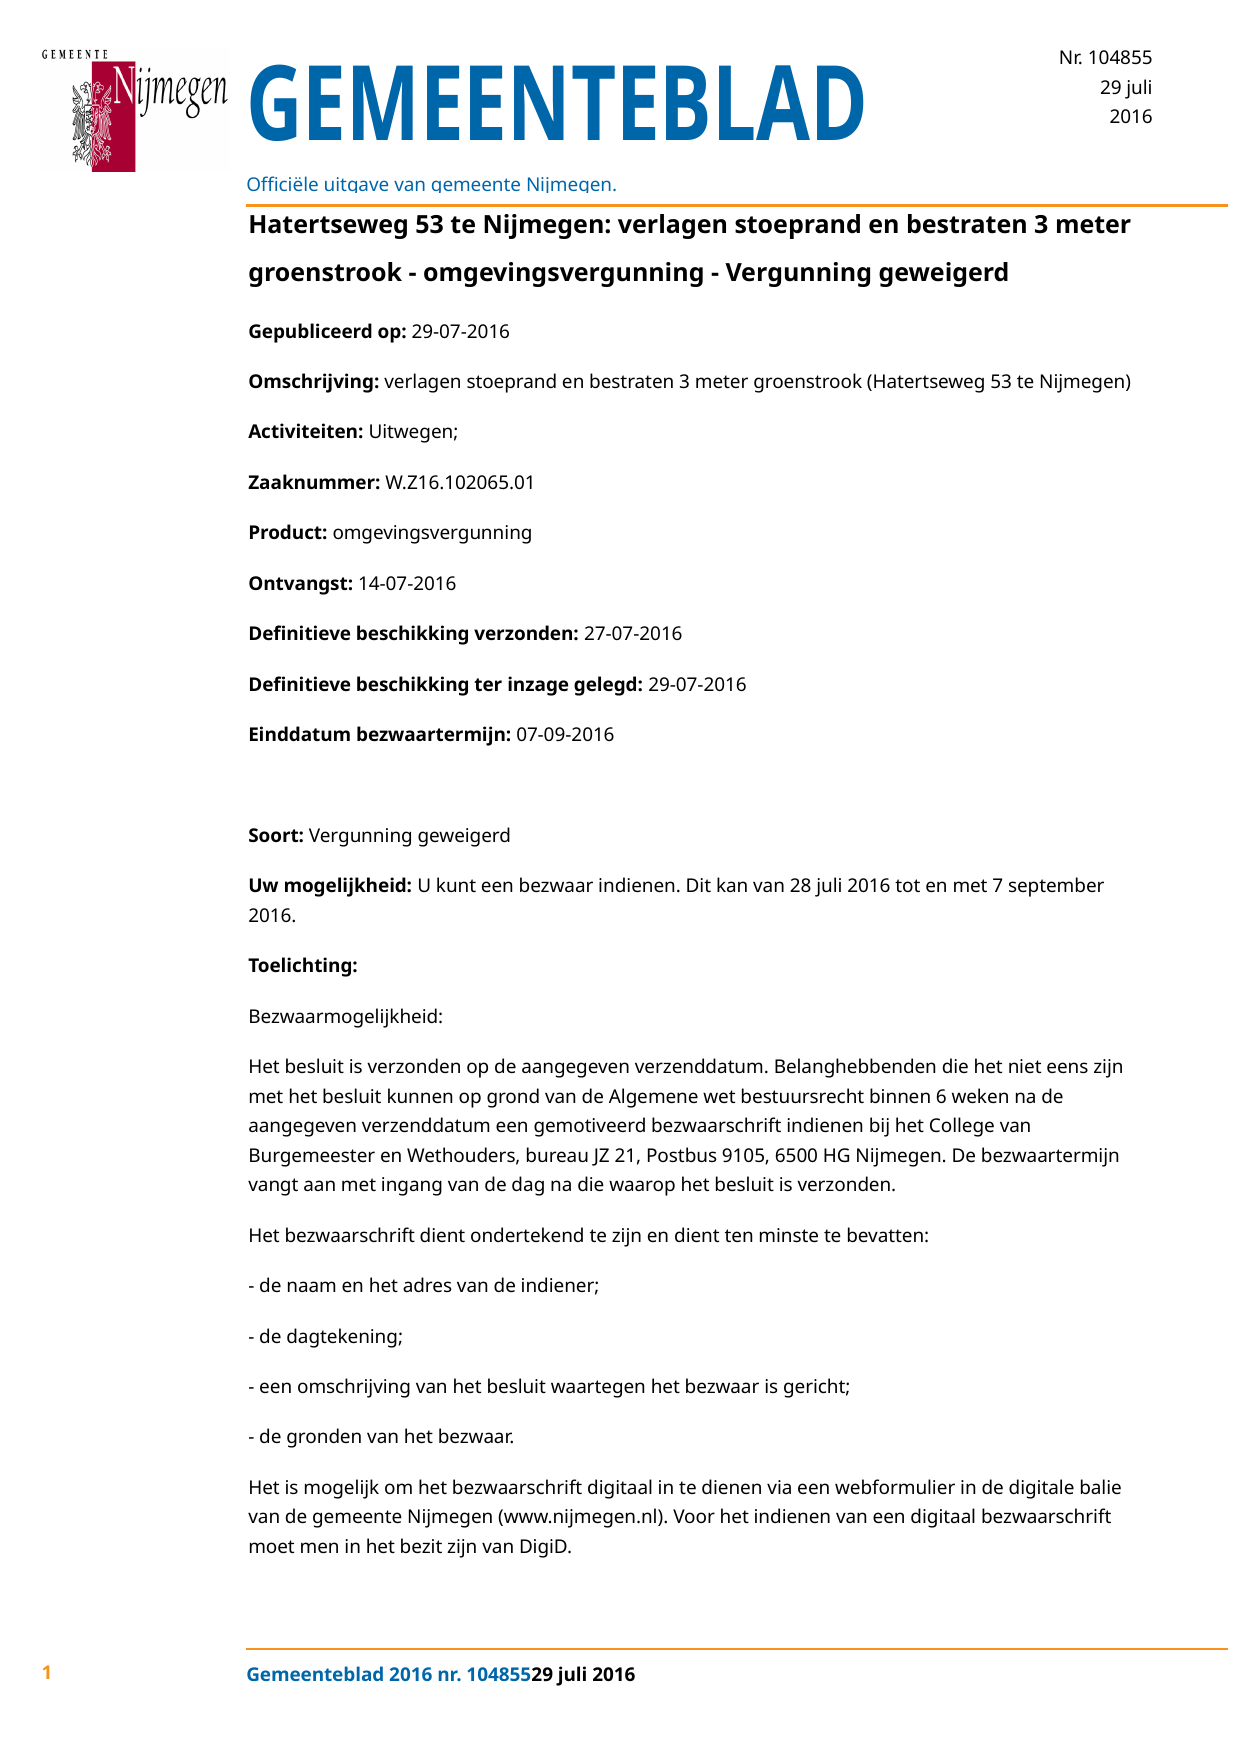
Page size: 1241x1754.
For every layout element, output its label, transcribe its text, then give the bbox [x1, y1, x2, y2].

text Definitieve beschikking verzonden: 27-07-2016 [248, 620, 1152, 646]
text Het besluit is verzonden op de aangegeven verzenddatum. Belanghebbenden die het niet eens zijn met het besluit kunnen op grond van de Algemene wet bestuursrecht binnen 6 weken na de aangegeven verzenddatum een gemotiveerd bezwaarschrift indienen bij het College van Burgemeester en Wethouders, bureau JZ 21, Postbus 9105, 6500 HG Nijmegen. De bezwaartermijn vangt aan met ingang van de dag na die waarop het besluit is verzonden. [248, 1053, 1152, 1197]
text Het bezwaarschrift dient ondertekend te zijn en dient ten minste te bevatten: [248, 1222, 1152, 1248]
text - de dagtekening; [248, 1323, 1152, 1349]
text Gepubliceerd op: 29-07-2016 [248, 318, 1152, 344]
text Hatertseweg 53 te Nijmegen: verlagen stoeprand en bestraten 3 meter groenstrook - omgevingsvergunning - Vergunning geweigerd [248, 207, 1152, 288]
text Definitieve beschikking ter inzage gelegd: 29-07-2016 [248, 671, 1152, 697]
text Uw mogelijkheid: U kunt een bezwaar indienen. Dit kan van 28 juli 2016 tot en met 7 september 2016. [248, 872, 1152, 928]
text - de gronden van het bezwaar. [248, 1424, 1152, 1449]
text Activiteiten: Uitwegen; [248, 419, 1152, 444]
text - de naam en het adres van de indiener; [248, 1272, 1152, 1298]
text Product: omgevingsvergunning [248, 519, 1152, 545]
text - een omschrijving van het besluit waartegen het bezwaar is gericht; [248, 1373, 1152, 1399]
text Zaaknummer: W.Z16.102065.01 [248, 469, 1152, 495]
picture [41, 47, 231, 172]
text Toelichting: [248, 952, 1152, 978]
text Einddatum bezwaartermijn: 07-09-2016 [248, 721, 1152, 747]
text Bezwaarmogelijkheid: [248, 1003, 1152, 1029]
text Het is mogelijk om het bezwaarschrift digitaal in te dienen via een webformulier in de digitale balie van de gemeente Nijmegen (www.nijmegen.nl). Voor het indienen van een digitaal bezwaarschrift moet men in het bezit zijn van DigiD. [248, 1474, 1152, 1559]
text Soort: Vergunning geweigerd [248, 822, 1152, 848]
text Omschrijving: verlagen stoeprand en bestraten 3 meter groenstrook (Hatertseweg 53 te Nijmegen) [248, 368, 1152, 394]
text Ontvangst: 14-07-2016 [248, 570, 1152, 596]
